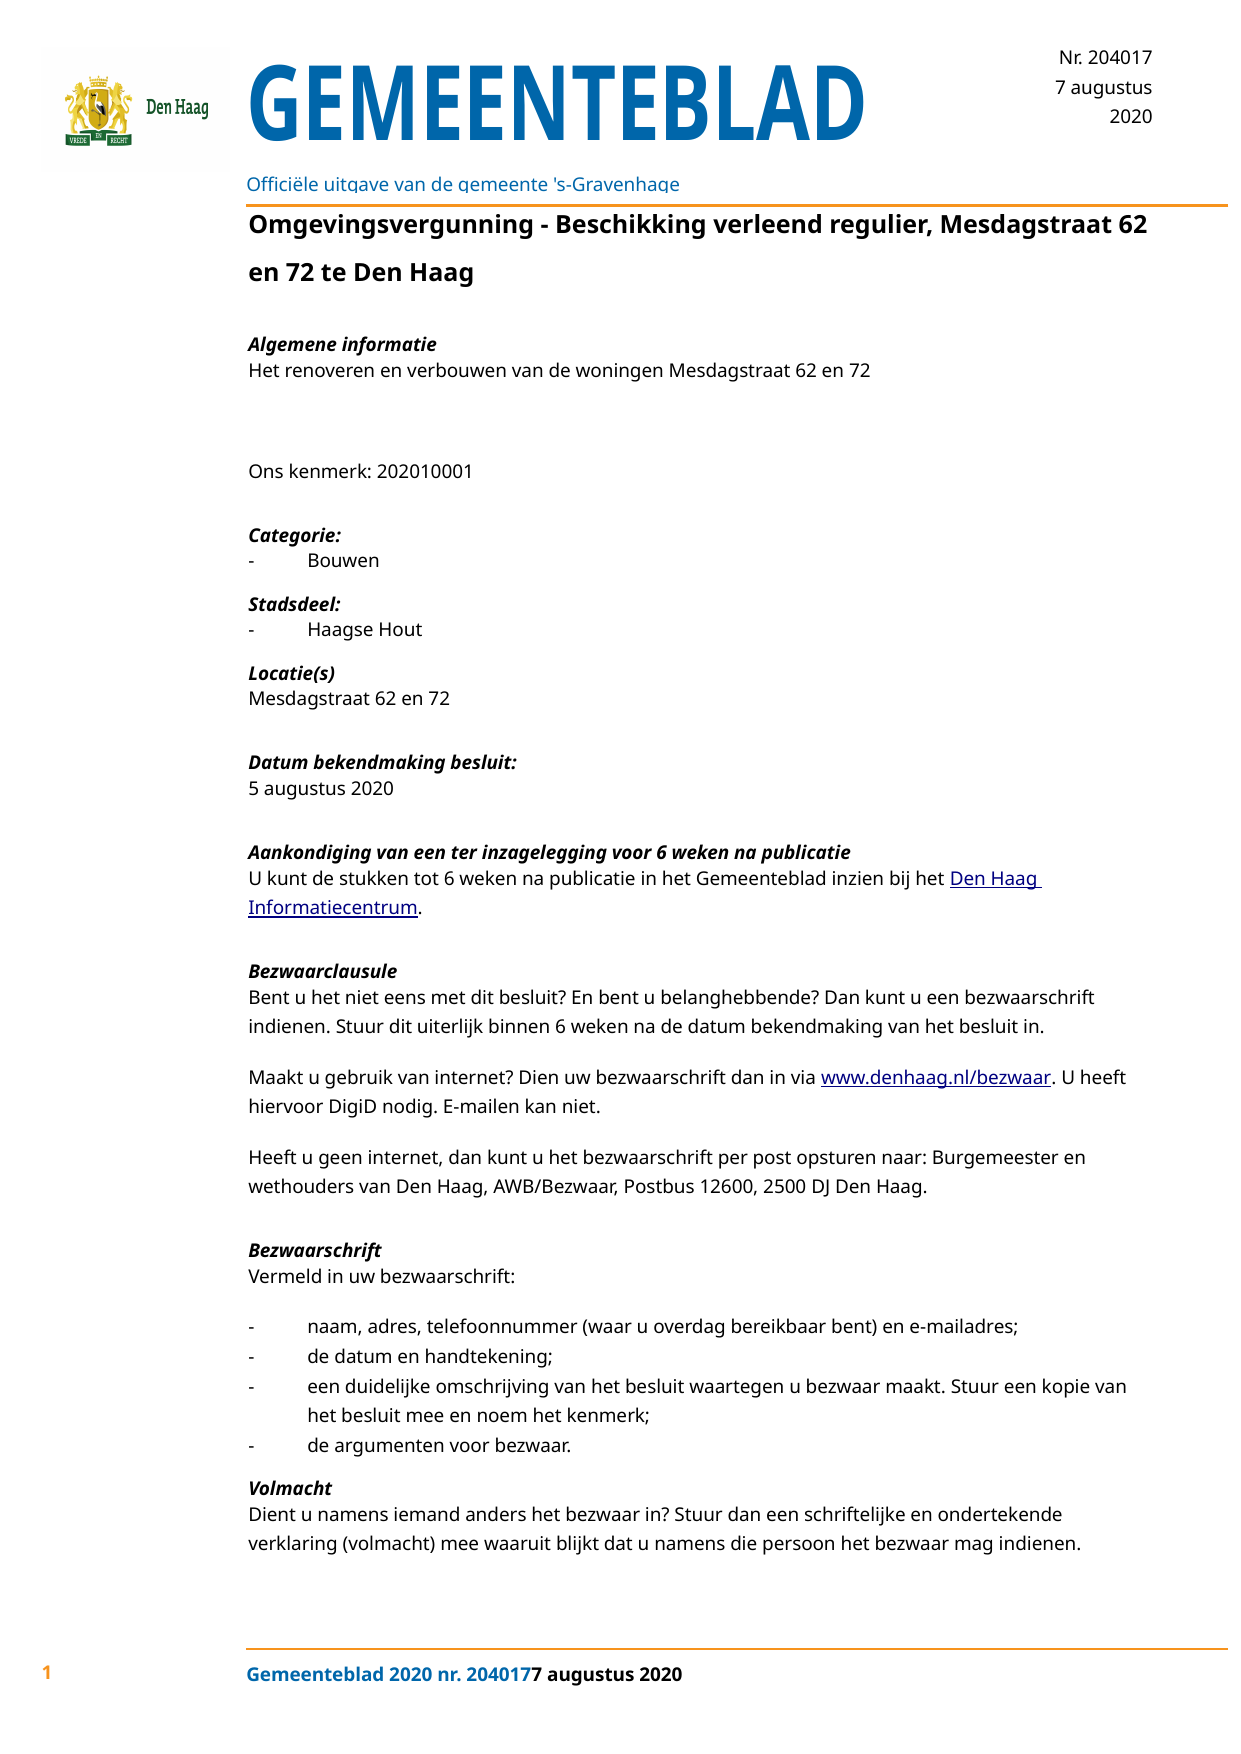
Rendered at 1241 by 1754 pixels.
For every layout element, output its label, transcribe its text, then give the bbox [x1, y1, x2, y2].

text Het renoveren en verbouwen van de woningen Mesdagstraat 62 en 72 [248, 357, 1152, 383]
text Bezwaarclausule [248, 958, 1152, 984]
text Volmacht [248, 1475, 1152, 1501]
text U kunt de stukken tot 6 weken na publicatie in het Gemeenteblad inzien bij het Den Haag Informatiecentrum. [248, 865, 1152, 920]
text Dient u namens iemand anders het bezwaar in? Stuur dan een schriftelijke en ondertekende verklaring (volmacht) mee waaruit blijkt dat u namens die persoon het bezwaar mag indienen. [248, 1501, 1152, 1556]
list een duidelijke omschrijving van het besluit waartegen u bezwaar maakt. Stuur een kopie van het besluit mee en noem het kenmerk; [248, 1373, 1152, 1428]
text Categorie: [248, 522, 1152, 548]
text Aankondiging van een ter inzagelegging voor 6 weken na publicatie [248, 839, 1152, 865]
list de datum en handtekening; [248, 1343, 1152, 1369]
text Bent u het niet eens met dit besluit? En bent u belanghebbende? Dan kunt u een bezwaarschrift indienen. Stuur dit uiterlijk binnen 6 weken na de datum bekendmaking van het besluit in. [248, 984, 1152, 1039]
text Ons kenmerk: 202010001 [248, 458, 1152, 484]
text Maakt u gebruik van internet? Dien uw bezwaarschrift dan in via www.denhaag.nl/bezwaar. U heeft hiervoor DigiD nodig. E-mailen kan niet. [248, 1064, 1152, 1119]
list naam, adres, telefoonnummer (waar u overdag bereikbaar bent) en e-mailadres; [248, 1314, 1152, 1339]
text Algemene informatie [248, 331, 1152, 357]
text 5 augustus 2020 [248, 775, 1152, 801]
list de argumenten voor bezwaar. [248, 1432, 1152, 1458]
text Locatie(s) [248, 660, 1152, 685]
text Vermeld in uw bezwaarschrift: [248, 1263, 1152, 1289]
text Stadsdeel: [248, 591, 1152, 617]
list Bouwen [248, 548, 1152, 573]
text Bezwaarschrift [248, 1238, 1152, 1263]
text Heeft u geen internet, dan kunt u het bezwaarschrift per post opsturen naar: Burgemeester en wethouders van Den Haag, AWB/Bezwaar, Postbus 12600, 2500 DJ Den Haag. [248, 1144, 1152, 1199]
list Haagse Hout [248, 617, 1152, 642]
text Datum bekendmaking besluit: [248, 749, 1152, 775]
text Omgevingsvergunning - Beschikking verleend regulier, Mesdagstraat 62 en 72 te Den Haag [248, 207, 1152, 288]
text Mesdagstraat 62 en 72 [248, 685, 1152, 711]
picture [41, 47, 231, 172]
